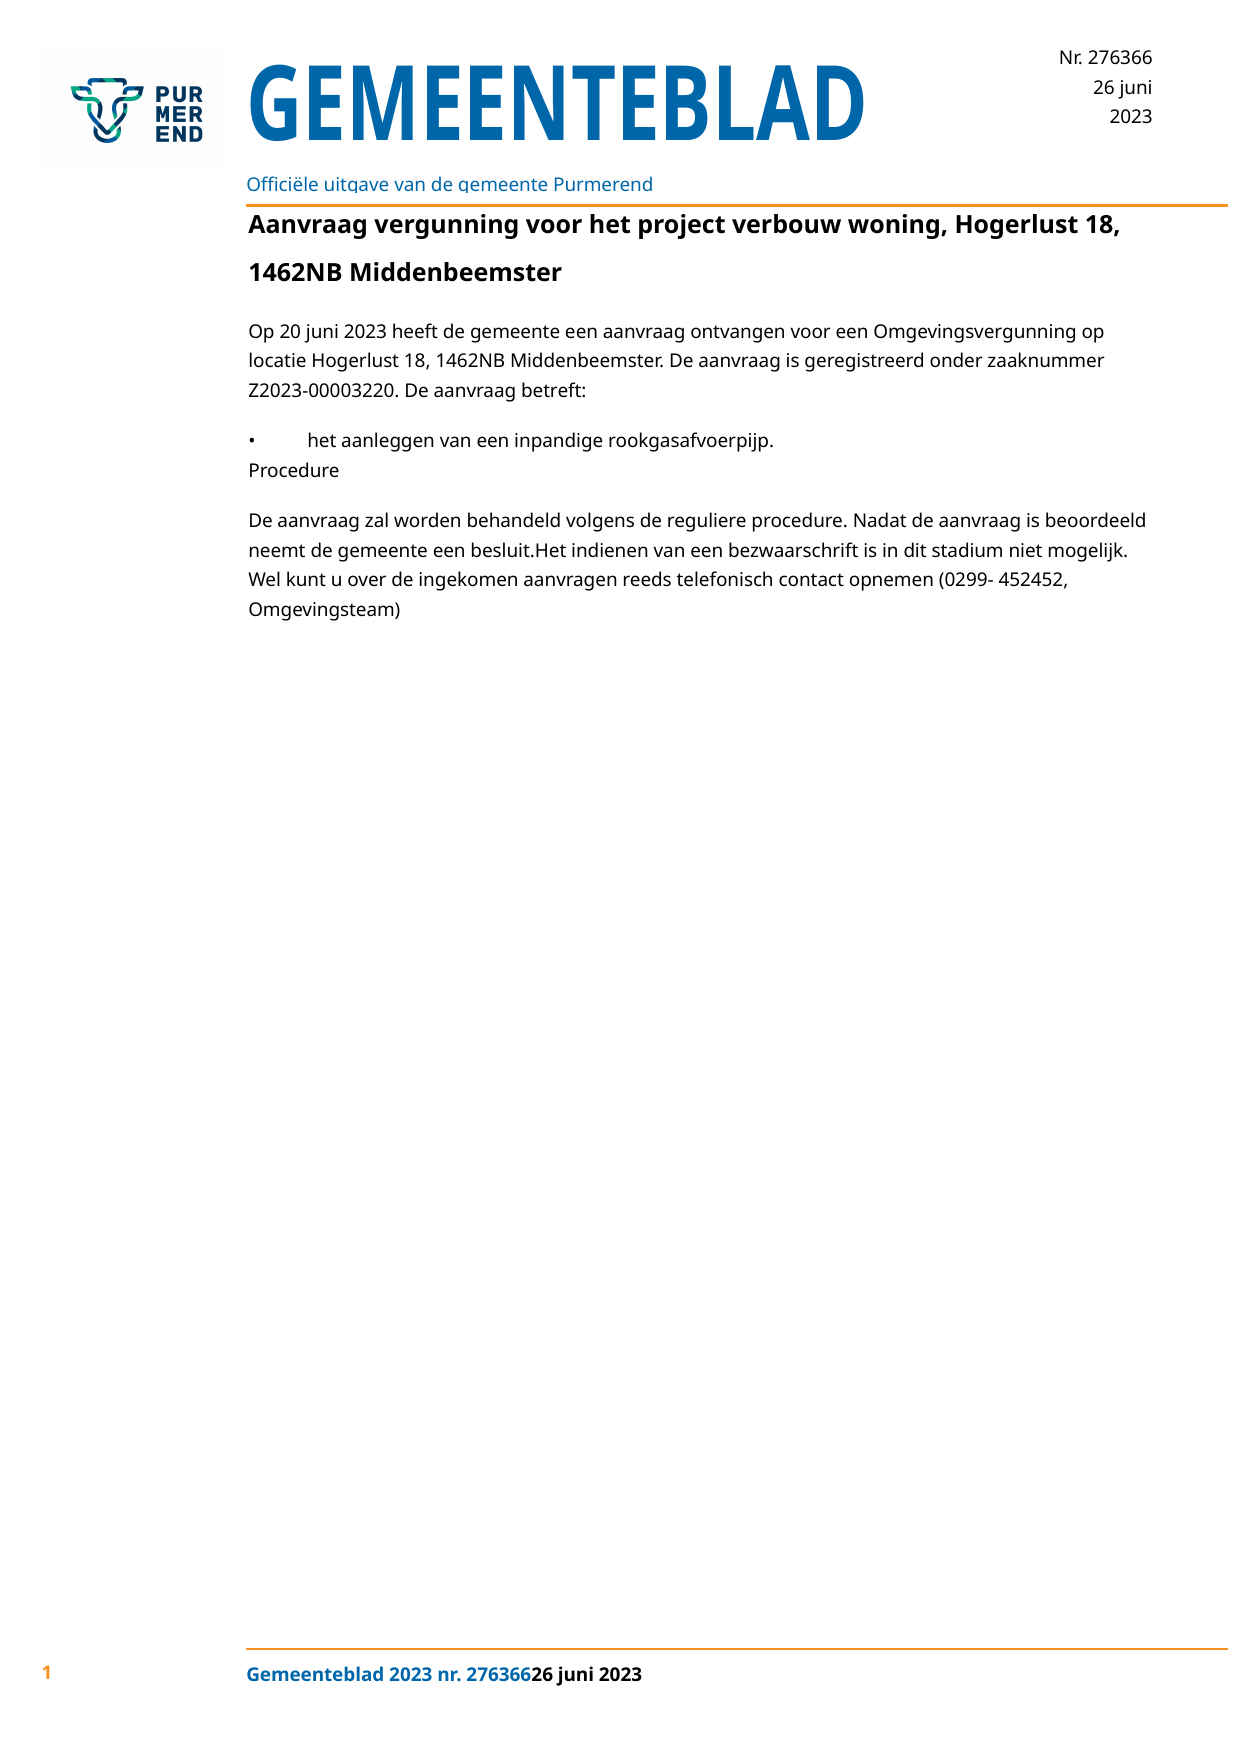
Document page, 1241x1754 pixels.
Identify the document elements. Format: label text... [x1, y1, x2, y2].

text De aanvraag zal worden behandeld volgens de reguliere procedure. Nadat de aanvraag is beoordeeld neemt de gemeente een besluit.Het indienen van een bezwaarschrift is in dit stadium niet mogelijk. Wel kunt u over de ingekomen aanvragen reeds telefonisch contact opnemen (0299- 452452, Omgevingsteam) [248, 507, 1152, 622]
list het aanleggen van een inpandige rookgasafvoerpijp. [248, 427, 1152, 453]
text Procedure [248, 457, 1152, 483]
text Op 20 juni 2023 heeft de gemeente een aanvraag ontvangen voor een Omgevingsvergunning op locatie Hogerlust 18, 1462NB Middenbeemster. De aanvraag is geregistreerd onder zaaknummer Z2023-00003220. De aanvraag betreft: [248, 318, 1152, 403]
picture [41, 47, 231, 172]
text Aanvraag vergunning voor het project verbouw woning, Hogerlust 18, 1462NB Middenbeemster [248, 207, 1152, 288]
